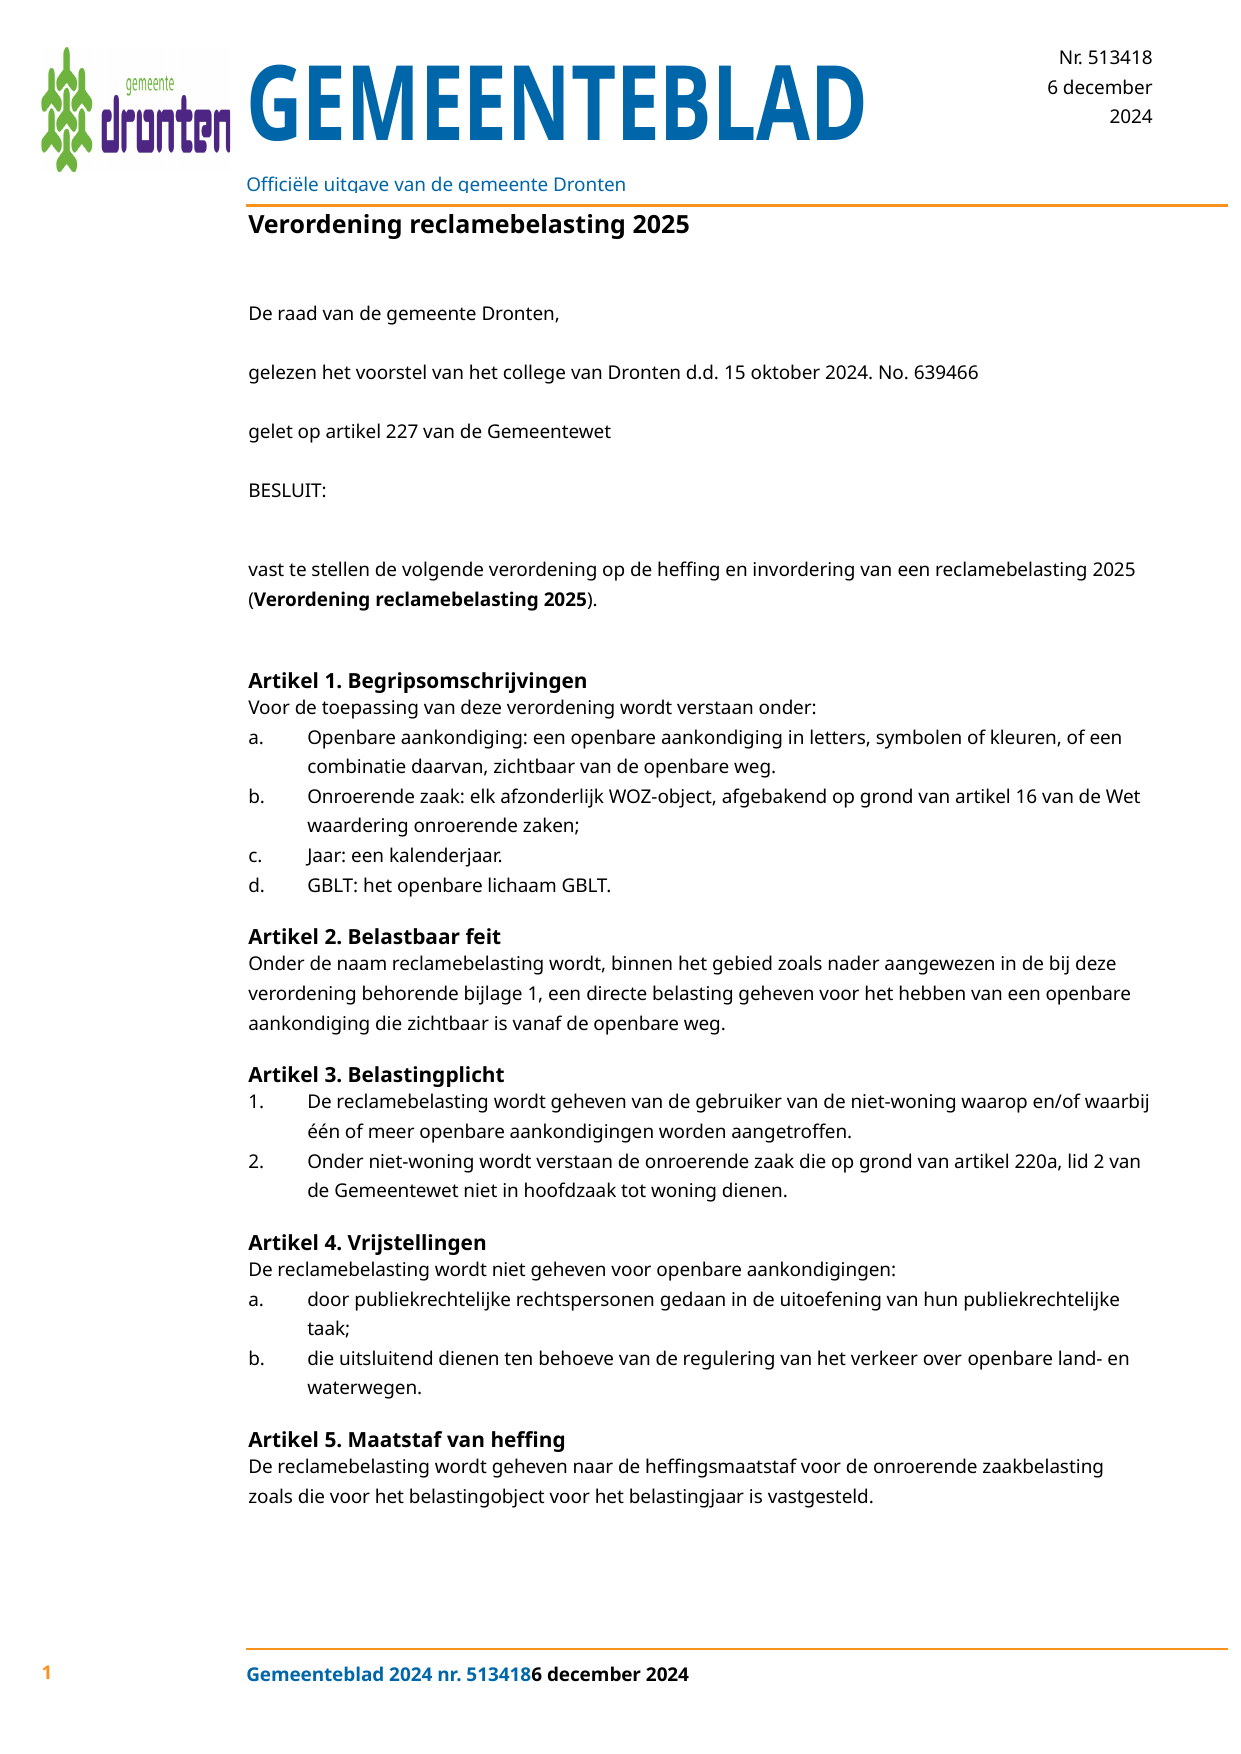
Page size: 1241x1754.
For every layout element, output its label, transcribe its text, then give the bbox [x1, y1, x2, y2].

text Artikel 4. Vrijstellingen [248, 1228, 1152, 1256]
text gelet op artikel 227 van de Gemeentewet [248, 418, 1152, 444]
text Onder de naam reclamebelasting wordt, binnen het gebied zoals nader aangewezen in de bij deze verordening behorende bijlage 1, een directe belasting geheven voor het hebben van een openbare aankondiging die zichtbaar is vanaf de openbare weg. [248, 951, 1152, 1036]
picture [41, 47, 231, 172]
text Artikel 5. Maatstaf van heffing [248, 1425, 1152, 1453]
list door publiekrechtelijke rechtspersonen gedaan in de uitoefening van hun publiekrechtelijke taak; [248, 1286, 1152, 1341]
list die uitsluitend dienen ten behoeve van de regulering van het verkeer over openbare land- en waterwegen. [248, 1345, 1152, 1400]
text Voor de toepassing van deze verordening wordt verstaan onder: [248, 694, 1152, 720]
list Openbare aankondiging: een openbare aankondiging in letters, symbolen of kleuren, of een combinatie daarvan, zichtbaar van de openbare weg. [248, 724, 1152, 779]
text Artikel 3. Belastingplicht [248, 1060, 1152, 1089]
text Artikel 1. Begripsomschrijvingen [248, 666, 1152, 694]
text De reclamebelasting wordt niet geheven voor openbare aankondigingen: [248, 1256, 1152, 1282]
list De reclamebelasting wordt geheven van de gebruiker van de niet-woning waarop en/of waarbij één of meer openbare aankondigingen worden aangetroffen. [248, 1089, 1152, 1144]
list GBLT: het openbare lichaam GBLT. [248, 872, 1152, 897]
text vast te stellen de volgende verordening op de heffing en invordering van een reclamebelasting 2025 (Verordening reclamebelasting 2025). [248, 556, 1152, 612]
text gelezen het voorstel van het college van Dronten d.d. 15 oktober 2024. No. 639466 [248, 359, 1152, 385]
text BESLUIT: [248, 477, 1152, 503]
text Verordening reclamebelasting 2025 [248, 207, 1152, 241]
text De raad van de gemeente Dronten, [248, 300, 1152, 326]
text Artikel 2. Belastbaar feit [248, 922, 1152, 951]
list Onder niet-woning wordt verstaan de onroerende zaak die op grond van artikel 220a, lid 2 van de Gemeentewet niet in hoofdzaak tot woning dienen. [248, 1148, 1152, 1203]
list Onroerende zaak: elk afzonderlijk WOZ-object, afgebakend op grond van artikel 16 van de Wet waardering onroerende zaken; [248, 783, 1152, 838]
list Jaar: een kalenderjaar. [248, 842, 1152, 868]
text De reclamebelasting wordt geheven naar de heffingsmaatstaf voor de onroerende zaakbelasting zoals die voor het belastingobject voor het belastingjaar is vastgesteld. [248, 1453, 1152, 1509]
